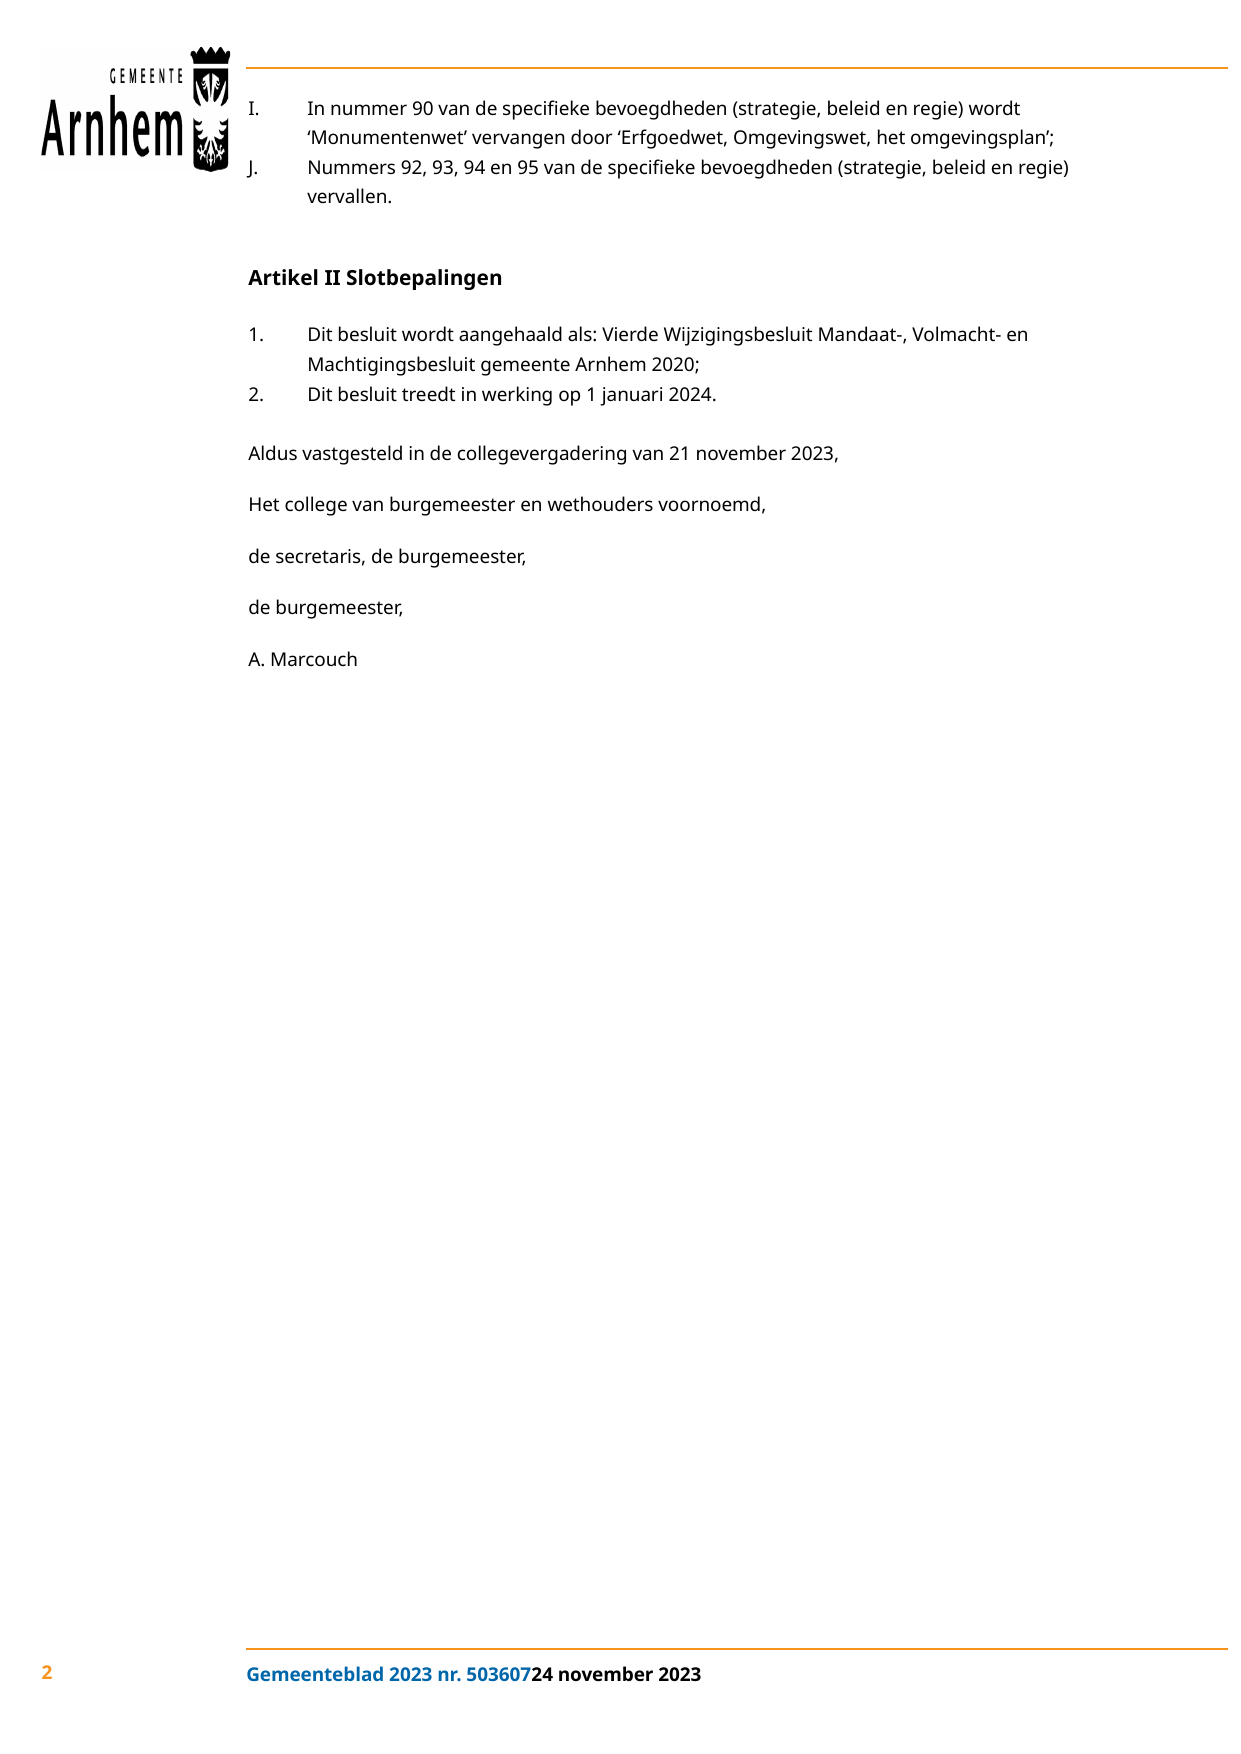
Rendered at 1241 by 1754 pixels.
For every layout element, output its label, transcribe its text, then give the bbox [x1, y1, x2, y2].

text Aldus vastgesteld in de collegevergadering van 21 november 2023, [248, 440, 1152, 466]
text Het college van burgemeester en wethouders voornoemd, [248, 491, 1152, 517]
list In nummer 90 van de specifieke bevoegdheden (strategie, beleid en regie) wordt ‘Monumentenwet’ vervangen door ‘Erfgoedwet, Omgevingswet, het omgevingsplan’; [248, 95, 1152, 150]
text de burgemeester, [248, 594, 1152, 620]
picture [41, 47, 231, 172]
list Dit besluit wordt aangehaald als: Vierde Wijzigingsbesluit Mandaat-, Volmacht- en Machtigingsbesluit gemeente Arnhem 2020; [248, 322, 1152, 377]
list Nummers 92, 93, 94 en 95 van de specifieke bevoegdheden (strategie, beleid en regie) vervallen. [248, 154, 1152, 209]
text de secretaris, de burgemeester, [248, 543, 1152, 568]
text A. Marcouch [248, 646, 1152, 671]
list Dit besluit treedt in werking op 1 januari 2024. [248, 381, 1152, 406]
text Artikel II Slotbepalingen [248, 263, 1152, 292]
